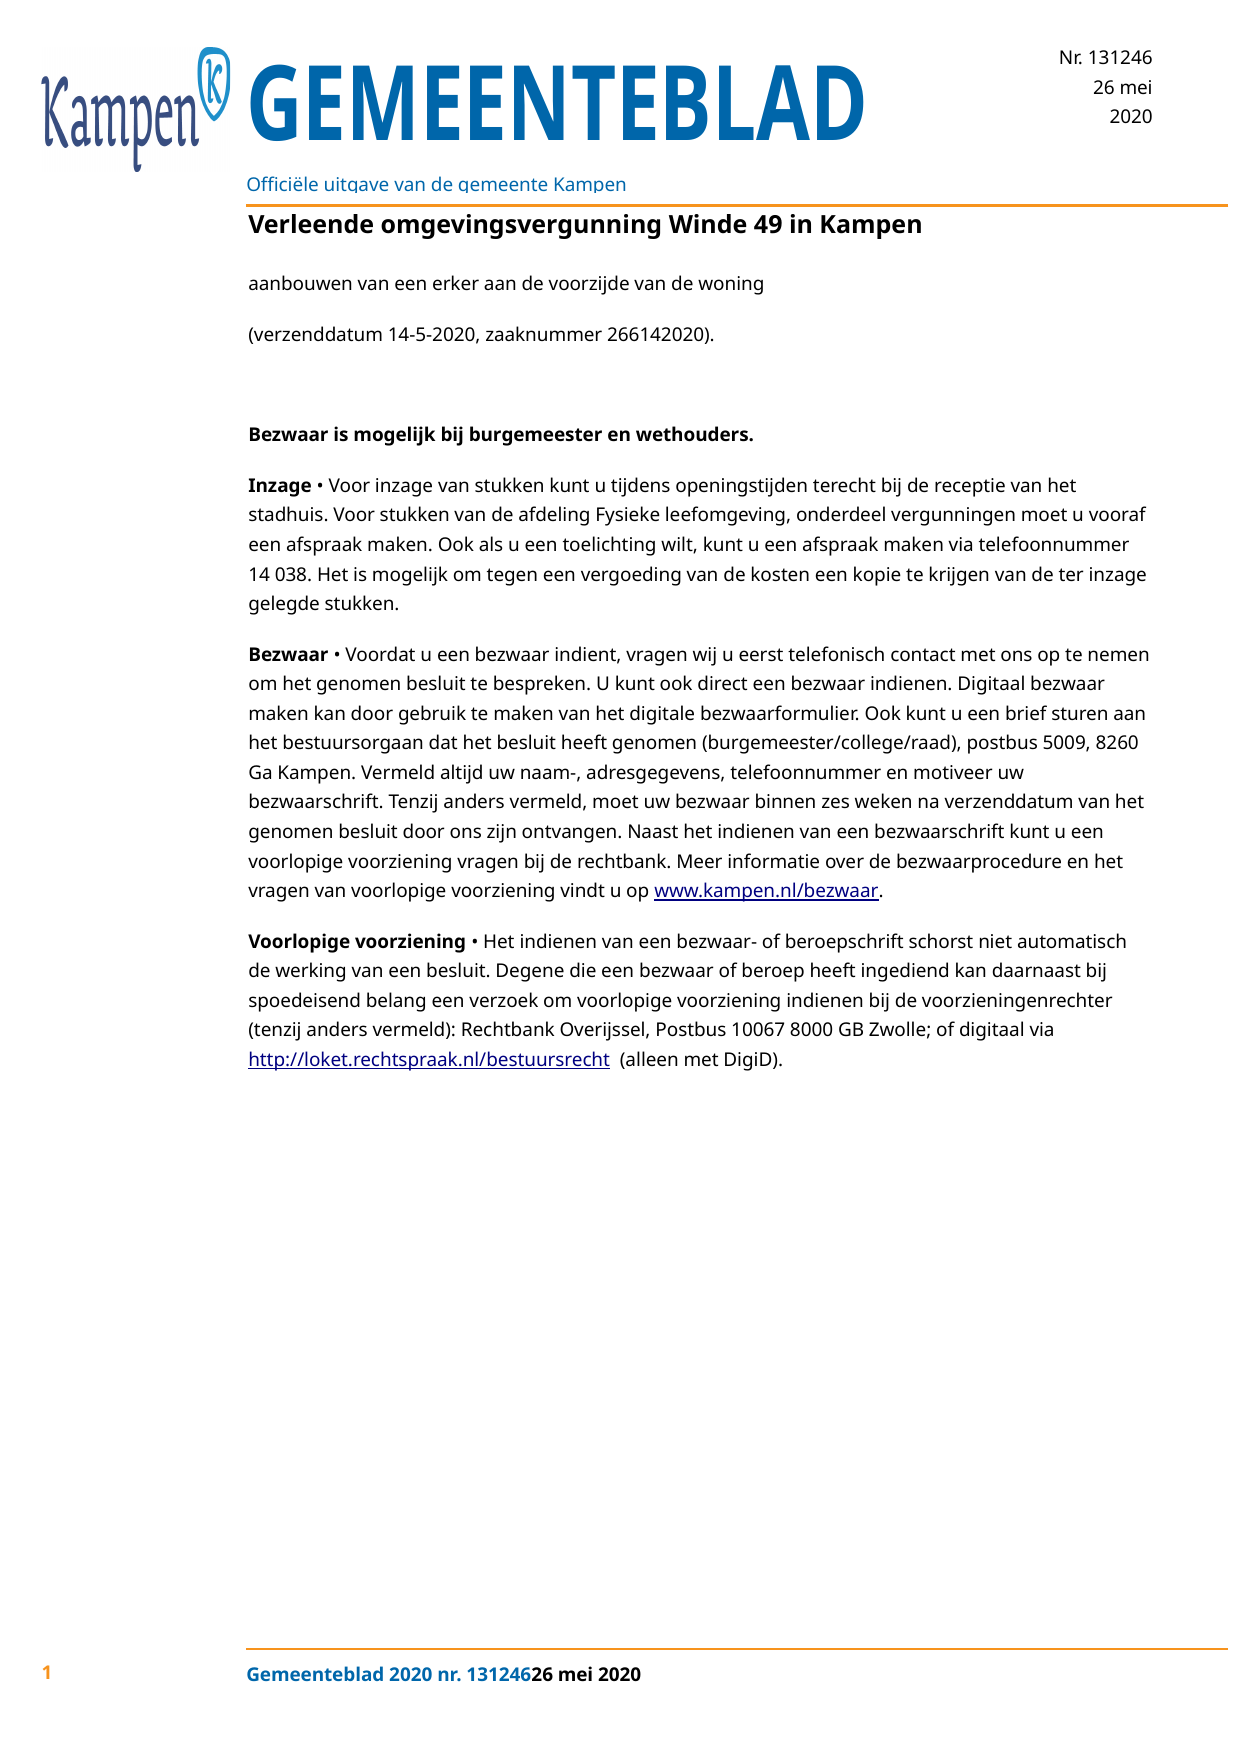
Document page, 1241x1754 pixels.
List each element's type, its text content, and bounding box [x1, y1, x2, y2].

text Verleende omgevingsvergunning Winde 49 in Kampen [248, 207, 1152, 241]
text Bezwaar • Voordat u een bezwaar indient, vragen wij u eerst telefonisch contact met ons op te nemen om het genomen besluit te bespreken. U kunt ook direct een bezwaar indienen. Digitaal bezwaar maken kan door gebruik te maken van het digitale bezwaarformulier. Ook kunt u een brief sturen aan het bestuursorgaan dat het besluit heeft genomen (burgemeester/college/raad), postbus 5009, 8260 Ga Kampen. Vermeld altijd uw naam-, adresgegevens, telefoonnummer en motiveer uw bezwaarschrift. Tenzij anders vermeld, moet uw bezwaar binnen zes weken na verzenddatum van het genomen besluit door ons zijn ontvangen. Naast het indienen van een bezwaarschrift kunt u een voorlopige voorziening vragen bij de rechtbank. Meer informatie over de bezwaarprocedure en het vragen van voorlopige voorziening vindt u op www.kampen.nl/bezwaar. [248, 641, 1152, 903]
text Bezwaar is mogelijk bij burgemeester en wethouders. [248, 422, 1152, 447]
picture [41, 47, 231, 172]
text aanbouwen van een erker aan de voorzijde van de woning [248, 270, 1152, 296]
text Inzage • Voor inzage van stukken kunt u tijdens openingstijden terecht bij de receptie van het stadhuis. Voor stukken van de afdeling Fysieke leefomgeving, onderdeel vergunningen moet u vooraf een afspraak maken. Ook als u een toelichting wilt, kunt u een afspraak maken via telefoonnummer 14 038. Het is mogelijk om tegen een vergoeding van de kosten een kopie te krijgen van de ter inzage gelegde stukken. [248, 472, 1152, 616]
text Voorlopige voorziening • Het indienen van een bezwaar- of beroepschrift schorst niet automatisch de werking van een besluit. Degene die een bezwaar of beroep heeft ingediend kan daarnaast bij spoedeisend belang een verzoek om voorlopige voorziening indienen bij de voorzieningenrechter (tenzij anders vermeld): Rechtbank Overijssel, Postbus 10067 8000 GB Zwolle; of digitaal via http://loket.rechtspraak.nl/bestuursrecht (alleen met DigiD). [248, 928, 1152, 1072]
text (verzenddatum 14-5-2020, zaaknummer 266142020). [248, 321, 1152, 346]
